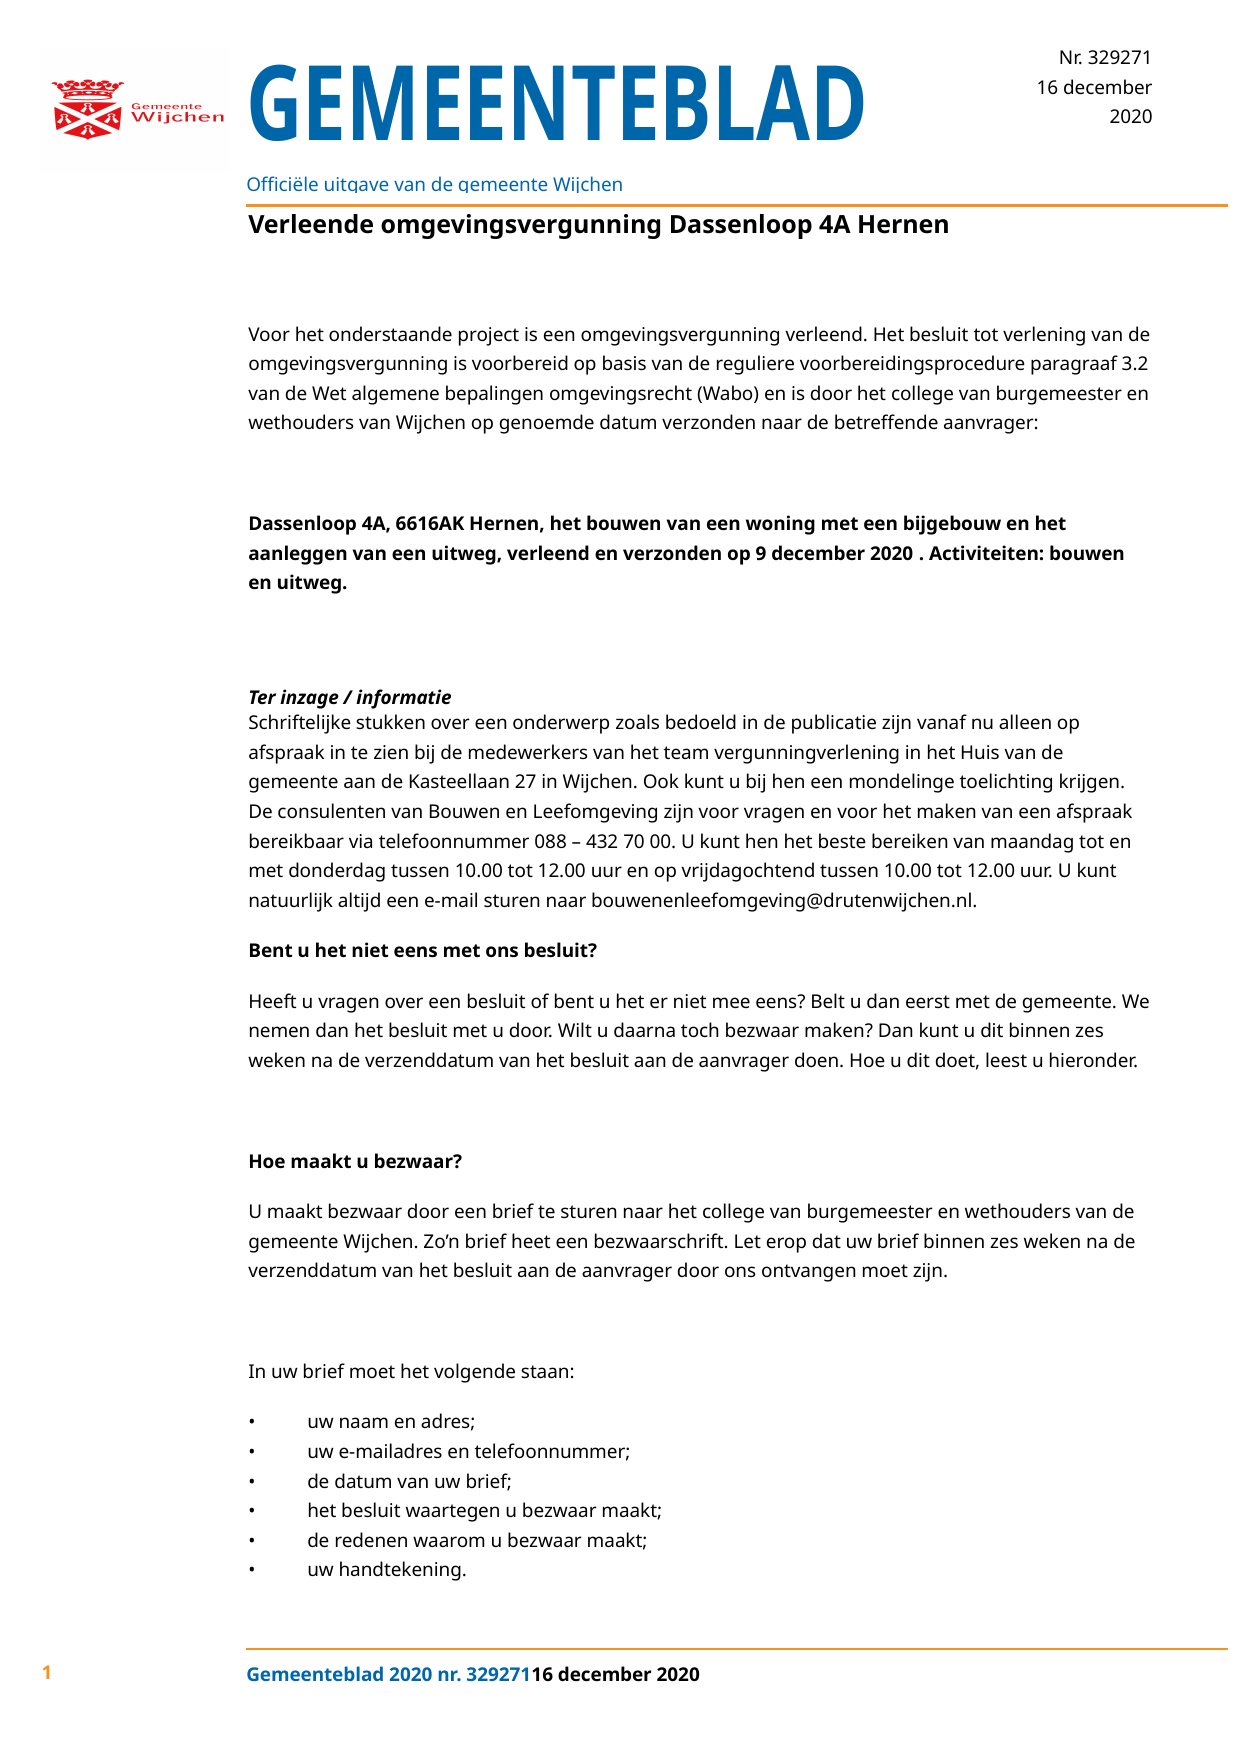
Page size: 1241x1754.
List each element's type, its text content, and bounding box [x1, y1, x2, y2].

text Bent u het niet eens met ons besluit? [248, 937, 1152, 963]
list uw naam en adres; [248, 1409, 1152, 1434]
picture [41, 47, 231, 172]
list het besluit waartegen u bezwaar maakt; [248, 1497, 1152, 1523]
list de redenen waarom u bezwaar maakt; [248, 1527, 1152, 1553]
text Schriftelijke stukken over een onderwerp zoals bedoeld in de publicatie zijn vanaf nu alleen op afspraak in te zien bij de medewerkers van het team vergunningverlening in het Huis van de gemeente aan de Kasteellaan 27 in Wijchen. Ook kunt u bij hen een mondelinge toelichting krijgen. De consulenten van Bouwen en Leefomgeving zijn voor vragen en voor het maken van een afspraak bereikbaar via telefoonnummer 088 – 432 70 00. U kunt hen het beste bereiken van maandag tot en met donderdag tussen 10.00 tot 12.00 uur en op vrijdagochtend tussen 10.00 tot 12.00 uur. U kunt natuurlijk altijd een e-mail sturen naar bouwenenleefomgeving@drutenwijchen.nl. [248, 709, 1152, 913]
list uw e-mailadres en telefoonnummer; [248, 1438, 1152, 1464]
text Voor het onderstaande project is een omgevingsvergunning verleend. Het besluit tot verlening van de omgevingsvergunning is voorbereid op basis van de reguliere voorbereidingsprocedure paragraaf 3.2 van de Wet algemene bepalingen omgevingsrecht (Wabo) en is door het college van burgemeester en wethouders van Wijchen op genoemde datum verzonden naar de betreffende aanvrager: [248, 321, 1152, 435]
text Dassenloop 4A, 6616AK Hernen, het bouwen van een woning met een bijgebouw en het aanleggen van een uitweg, verleend en verzonden op 9 december 2020 . Activiteiten: bouwen en uitweg. [248, 510, 1152, 595]
list de datum van uw brief; [248, 1468, 1152, 1494]
text Hoe maakt u bezwaar? [248, 1148, 1152, 1174]
text In uw brief moet het volgende staan: [248, 1358, 1152, 1384]
text U maakt bezwaar door een brief te sturen naar het college van burgemeester en wethouders van de gemeente Wijchen. Zo’n brief heet een bezwaarschrift. Let erop dat uw brief binnen zes weken na de verzenddatum van het besluit aan de aanvrager door ons ontvangen moet zijn. [248, 1198, 1152, 1283]
text Heeft u vragen over een besluit of bent u het er niet mee eens? Belt u dan eerst met de gemeente. We nemen dan het besluit met u door. Wilt u daarna toch bezwaar maken? Dan kunt u dit binnen zes weken na de verzenddatum van het besluit aan de aanvrager doen. Hoe u dit doet, leest u hieronder. [248, 988, 1152, 1073]
text Ter inzage / informatie [248, 684, 1152, 709]
text Verleende omgevingsvergunning Dassenloop 4A Hernen [248, 207, 1152, 241]
list uw handtekening. [248, 1557, 1152, 1582]
